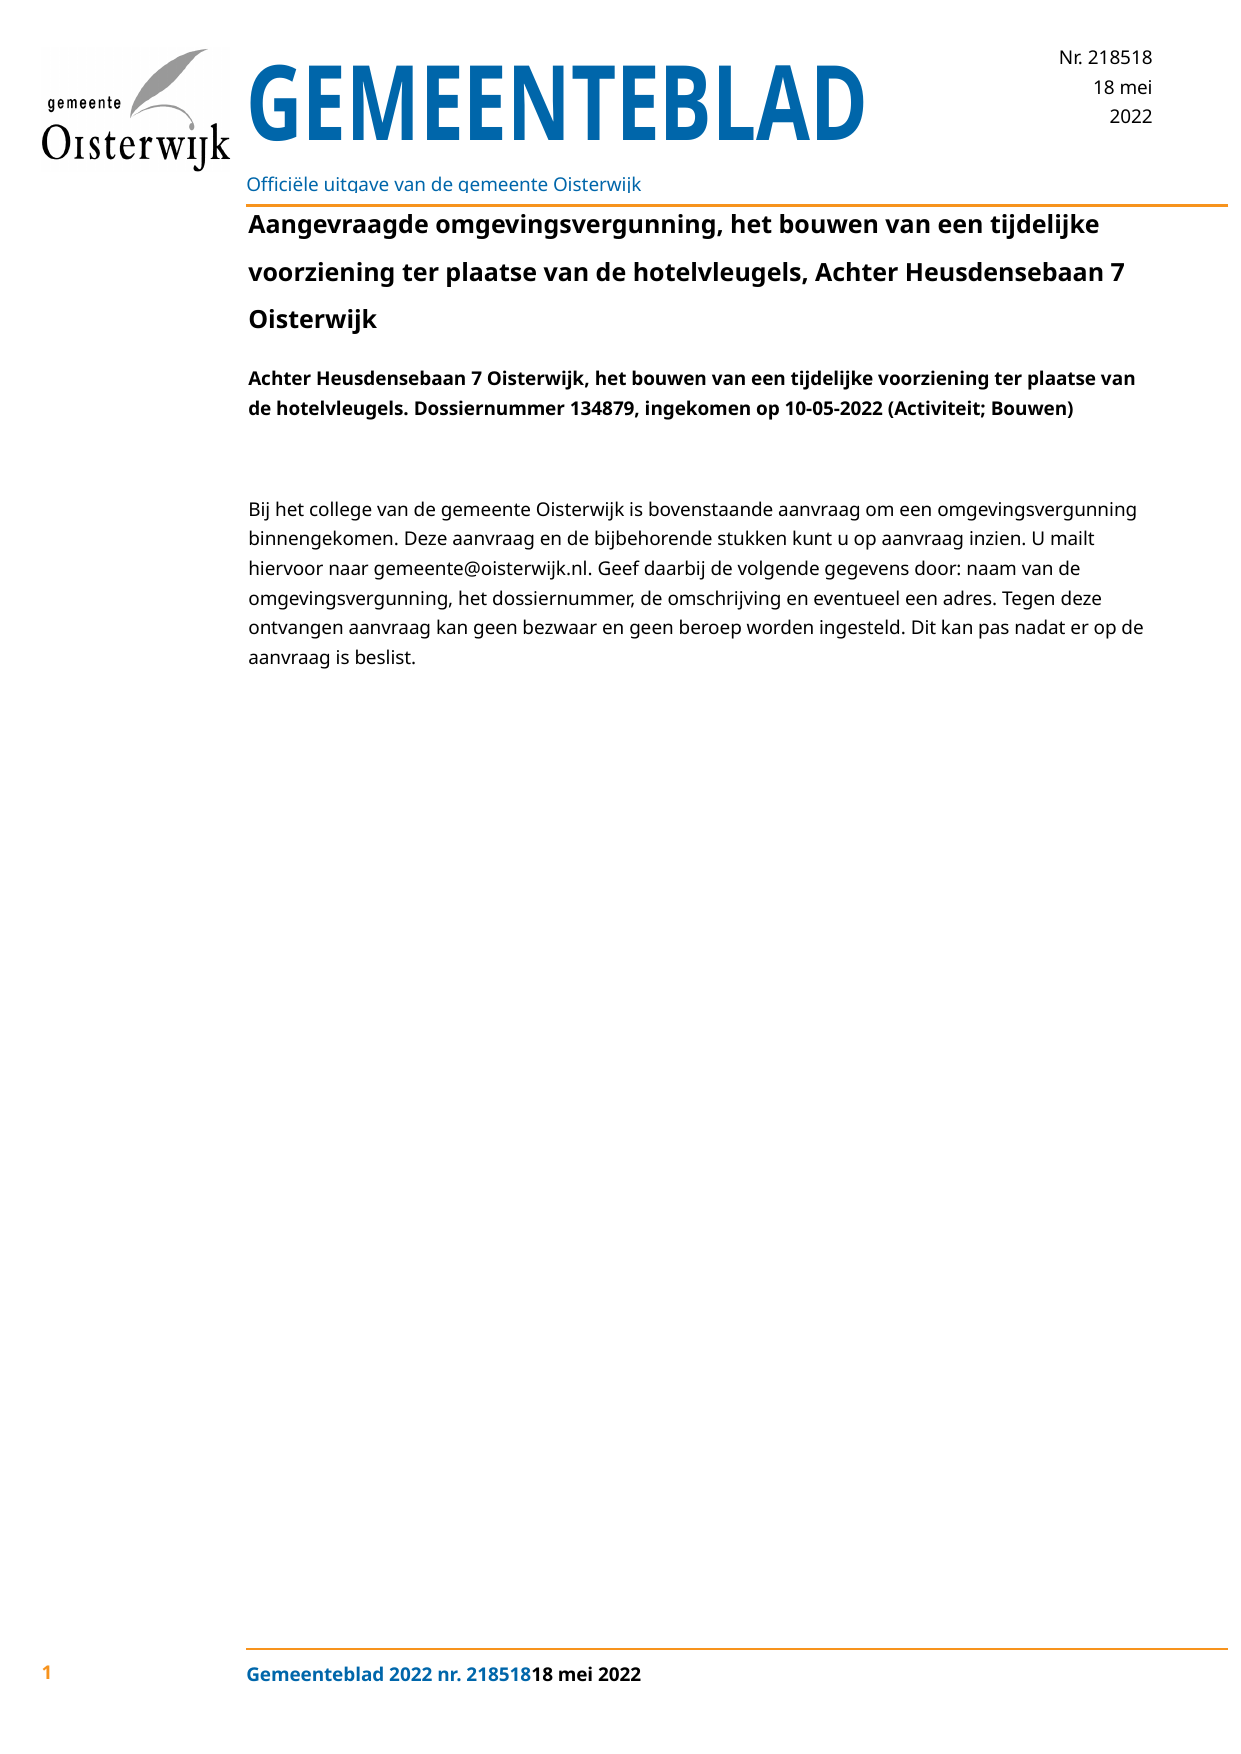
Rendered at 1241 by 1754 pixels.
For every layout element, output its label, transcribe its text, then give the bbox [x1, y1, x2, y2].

text Aangevraagde omgevingsvergunning, het bouwen van een tijdelijke voorziening ter plaatse van de hotelvleugels, Achter Heusdensebaan 7 Oisterwijk [248, 207, 1152, 336]
picture [41, 47, 231, 172]
text Bij het college van de gemeente Oisterwijk is bovenstaande aanvraag om een omgevingsvergunning binnengekomen. Deze aanvraag en de bijbehorende stukken kunt u op aanvraag inzien. U mailt hiervoor naar gemeente@oisterwijk.nl. Geef daarbij de volgende gegevens door: naam van de omgevingsvergunning, het dossiernummer, de omschrijving en eventueel een adres. Tegen deze ontvangen aanvraag kan geen bezwaar en geen beroep worden ingesteld. Dit kan pas nadat er op de aanvraag is beslist. [248, 496, 1152, 669]
text Achter Heusdensebaan 7 Oisterwijk, het bouwen van een tijdelijke voorziening ter plaatse van de hotelvleugels. Dossiernummer 134879, ingekomen op 10-05-2022 (Activiteit; Bouwen) [248, 366, 1152, 421]
